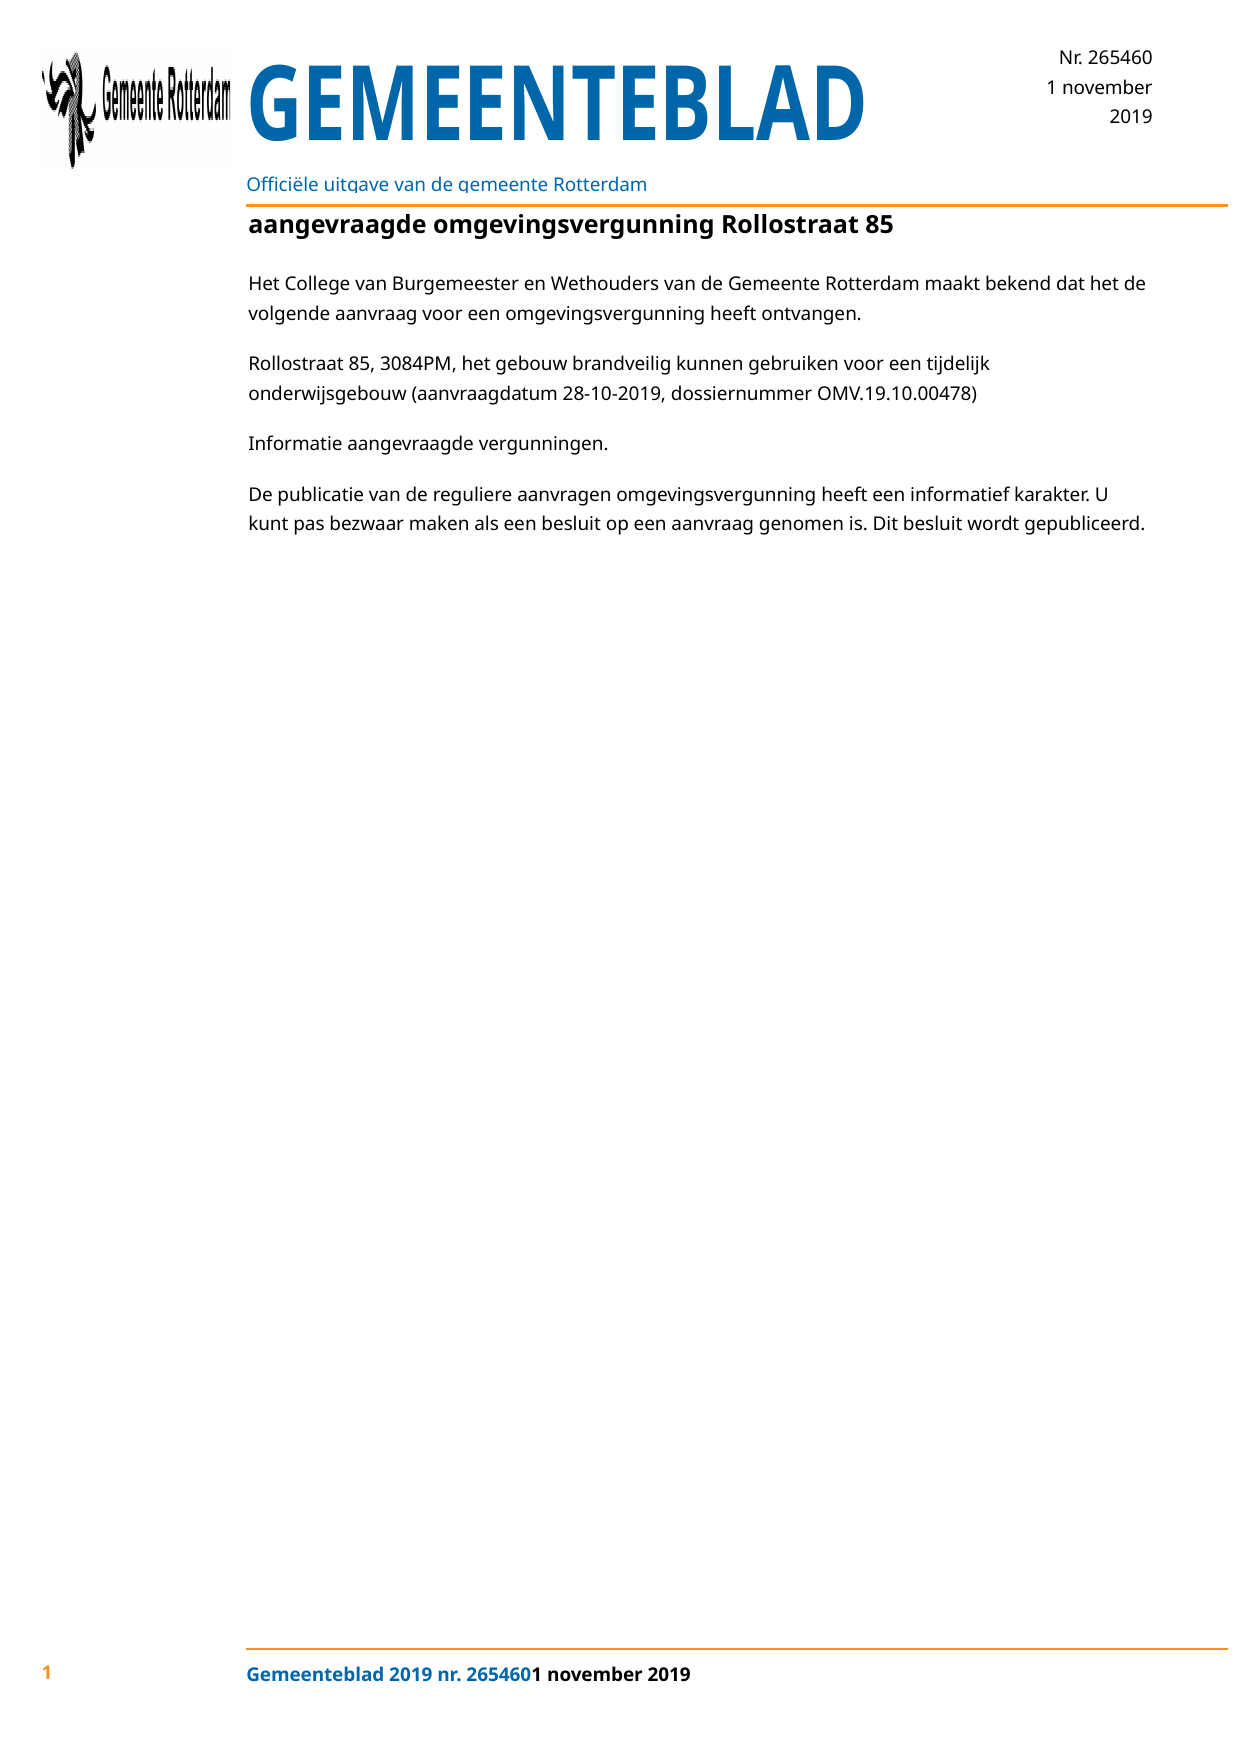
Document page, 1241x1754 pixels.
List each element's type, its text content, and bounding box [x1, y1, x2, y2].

text Het College van Burgemeester en Wethouders van de Gemeente Rotterdam maakt bekend dat het de volgende aanvraag voor een omgevingsvergunning heeft ontvangen. [248, 270, 1152, 326]
text Rollostraat 85, 3084PM, het gebouw brandveilig kunnen gebruiken voor een tijdelijk onderwijsgebouw (aanvraagdatum 28-10-2019, dossiernummer OMV.19.10.00478) [248, 350, 1152, 406]
text De publicatie van de reguliere aanvragen omgevingsvergunning heeft een informatief karakter. U kunt pas bezwaar maken als een besluit op een aanvraag genomen is. Dit besluit wordt gepubliceerd. [248, 481, 1152, 536]
text aangevraagde omgevingsvergunning Rollostraat 85 [248, 207, 1152, 241]
picture [41, 47, 231, 172]
text Informatie aangevraagde vergunningen. [248, 430, 1152, 456]
